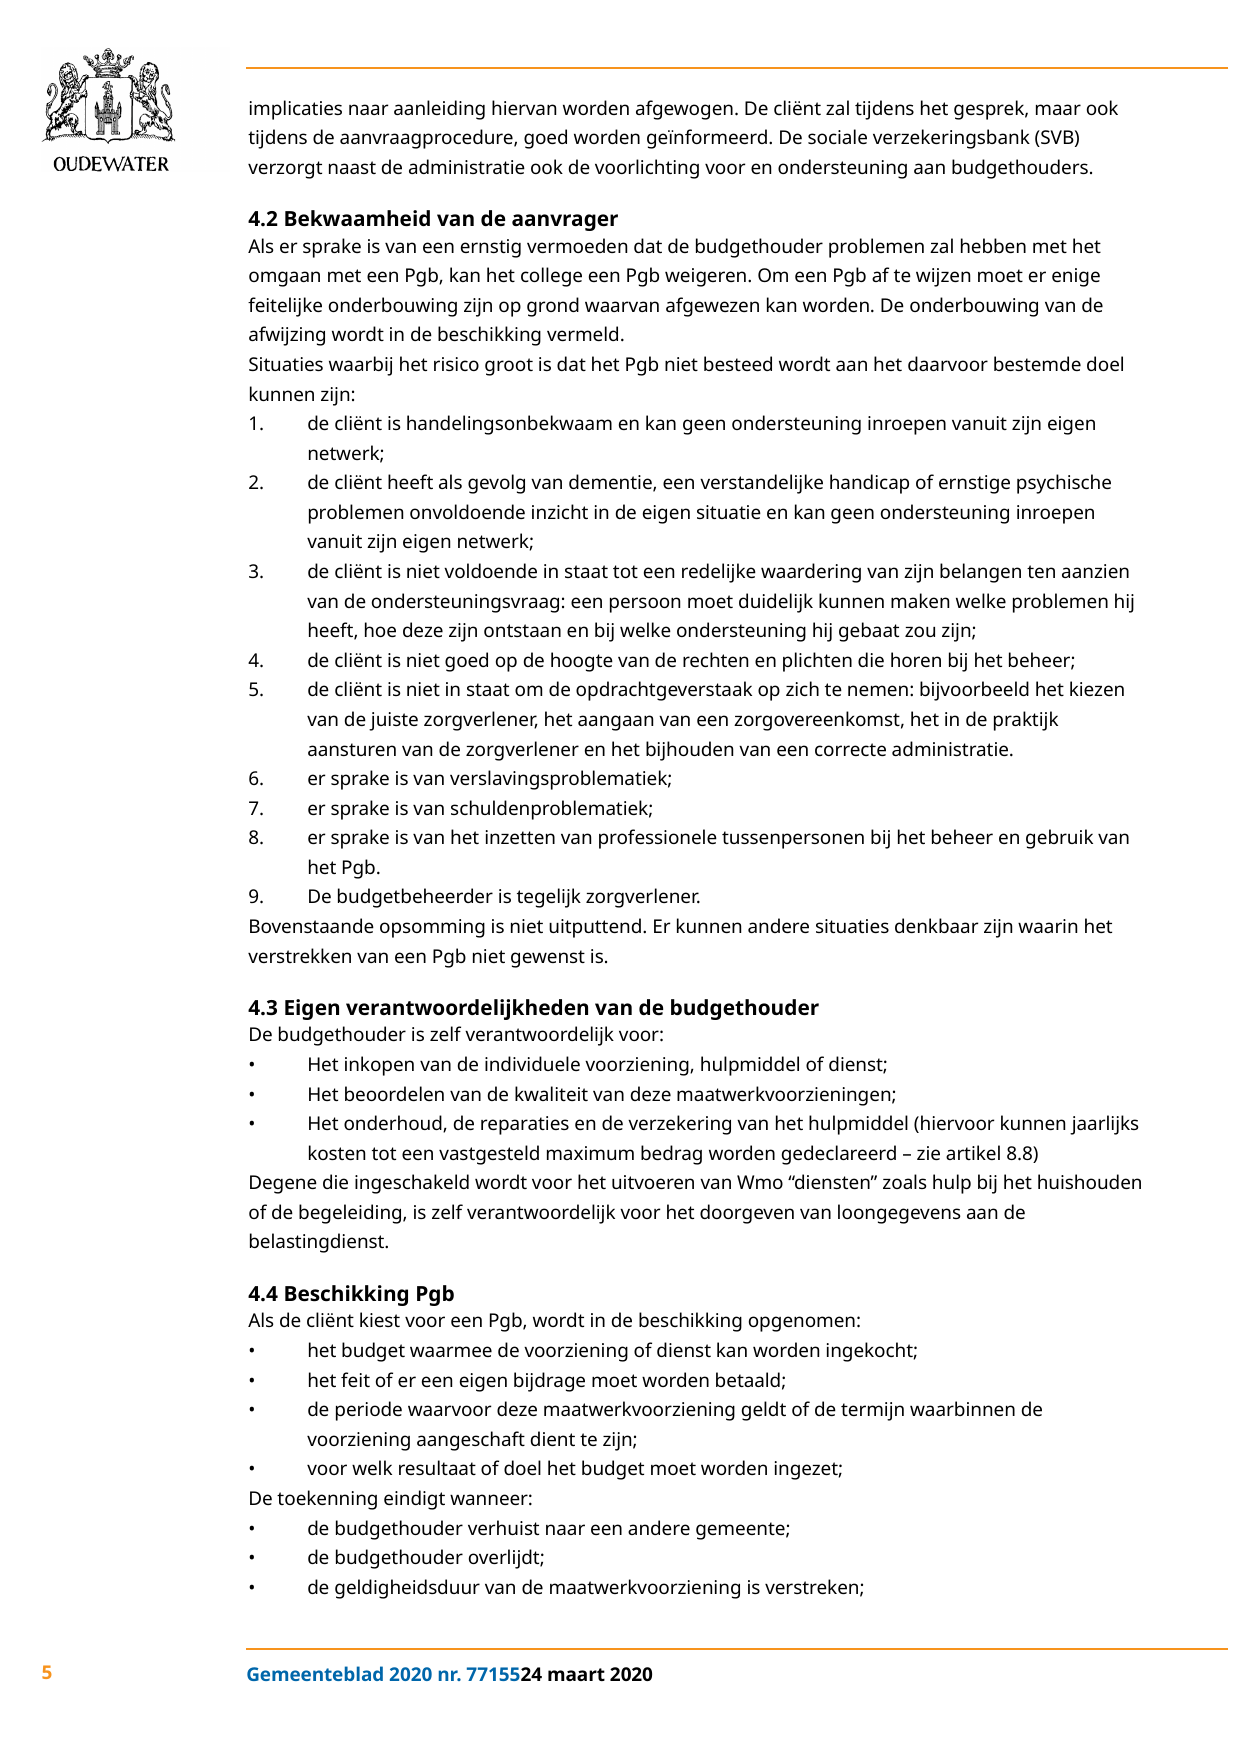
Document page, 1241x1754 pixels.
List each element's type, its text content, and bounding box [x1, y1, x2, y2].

list de budgethouder verhuist naar een andere gemeente; [248, 1515, 1152, 1540]
text Bovenstaande opsomming is niet uitputtend. Er kunnen andere situaties denkbaar zijn waarin het verstrekken van een Pgb niet gewenst is. [248, 913, 1152, 968]
list er sprake is van schuldenproblematiek; [248, 795, 1152, 821]
text Degene die ingeschakeld wordt voor het uitvoeren van Wmo “diensten” zoals hulp bij het huishouden of de begeleiding, is zelf verantwoordelijk voor het doorgeven van loongegevens aan de belastingdienst. [248, 1169, 1152, 1254]
list de cliënt is niet in staat om de opdrachtgeverstaak op zich te nemen: bijvoorbeeld het kiezen van de juiste zorgverlener, het aangaan van een zorgovereenkomst, het in de praktijk aansturen van de zorgverlener en het bijhouden van een correcte administratie. [248, 677, 1152, 761]
text implicaties naar aanleiding hiervan worden afgewogen. De cliënt zal tijdens het gesprek, maar ook tijdens de aanvraagprocedure, goed worden geïnformeerd. De sociale verzekeringsbank (SVB) verzorgt naast de administratie ook de voorlichting voor en ondersteuning aan budgethouders. [248, 95, 1152, 180]
list Het beoordelen van de kwaliteit van deze maatwerkvoorzieningen; [248, 1081, 1152, 1107]
list de budgethouder overlijdt; [248, 1544, 1152, 1570]
picture [41, 47, 231, 172]
text 4.3 Eigen verantwoordelijkheden van de budgethouder [248, 993, 1152, 1022]
text Situaties waarbij het risico groot is dat het Pgb niet besteed wordt aan het daarvoor bestemde doel kunnen zijn: [248, 351, 1152, 406]
list voor welk resultaat of doel het budget moet worden ingezet; [248, 1456, 1152, 1481]
list de geldigheidsduur van de maatwerkvoorziening is verstreken; [248, 1574, 1152, 1599]
text De budgethouder is zelf verantwoordelijk voor: [248, 1022, 1152, 1047]
text De toekenning eindigt wanneer: [248, 1485, 1152, 1511]
list de cliënt heeft als gevolg van dementie, een verstandelijke handicap of ernstige psychische problemen onvoldoende inzicht in de eigen situatie en kan geen ondersteuning inroepen vanuit zijn eigen netwerk; [248, 469, 1152, 554]
list er sprake is van het inzetten van professionele tussenpersonen bij het beheer en gebruik van het Pgb. [248, 824, 1152, 880]
list de periode waarvoor deze maatwerkvoorziening geldt of de termijn waarbinnen de voorziening aangeschaft dient te zijn; [248, 1396, 1152, 1452]
list Het inkopen van de individuele voorziening, hulpmiddel of dienst; [248, 1051, 1152, 1077]
text Als er sprake is van een ernstig vermoeden dat de budgethouder problemen zal hebben met het omgaan met een Pgb, kan het college een Pgb weigeren. Om een Pgb af te wijzen moet er enige feitelijke onderbouwing zijn op grond waarvan afgewezen kan worden. De onderbouwing van de afwijzing wordt in de beschikking vermeld. [248, 233, 1152, 347]
list De budgetbeheerder is tegelijk zorgverlener. [248, 884, 1152, 909]
list het feit of er een eigen bijdrage moet worden betaald; [248, 1367, 1152, 1392]
list Het onderhoud, de reparaties en de verzekering van het hulpmiddel (hiervoor kunnen jaarlijks kosten tot een vastgesteld maximum bedrag worden gedeclareerd – zie artikel 8.8) [248, 1110, 1152, 1166]
list het budget waarmee de voorziening of dienst kan worden ingekocht; [248, 1337, 1152, 1363]
list er sprake is van verslavingsproblematiek; [248, 765, 1152, 791]
list de cliënt is handelingsonbekwaam en kan geen ondersteuning inroepen vanuit zijn eigen netwerk; [248, 410, 1152, 466]
text 4.2 Bekwaamheid van de aanvrager [248, 204, 1152, 233]
text Als de cliënt kiest voor een Pgb, wordt in de beschikking opgenomen: [248, 1308, 1152, 1333]
list de cliënt is niet voldoende in staat tot een redelijke waardering van zijn belangen ten aanzien van de ondersteuningsvraag: een persoon moet duidelijk kunnen maken welke problemen hij heeft, hoe deze zijn ontstaan en bij welke ondersteuning hij gebaat zou zijn; [248, 558, 1152, 643]
text 4.4 Beschikking Pgb [248, 1279, 1152, 1308]
list de cliënt is niet goed op de hoogte van de rechten en plichten die horen bij het beheer; [248, 647, 1152, 673]
